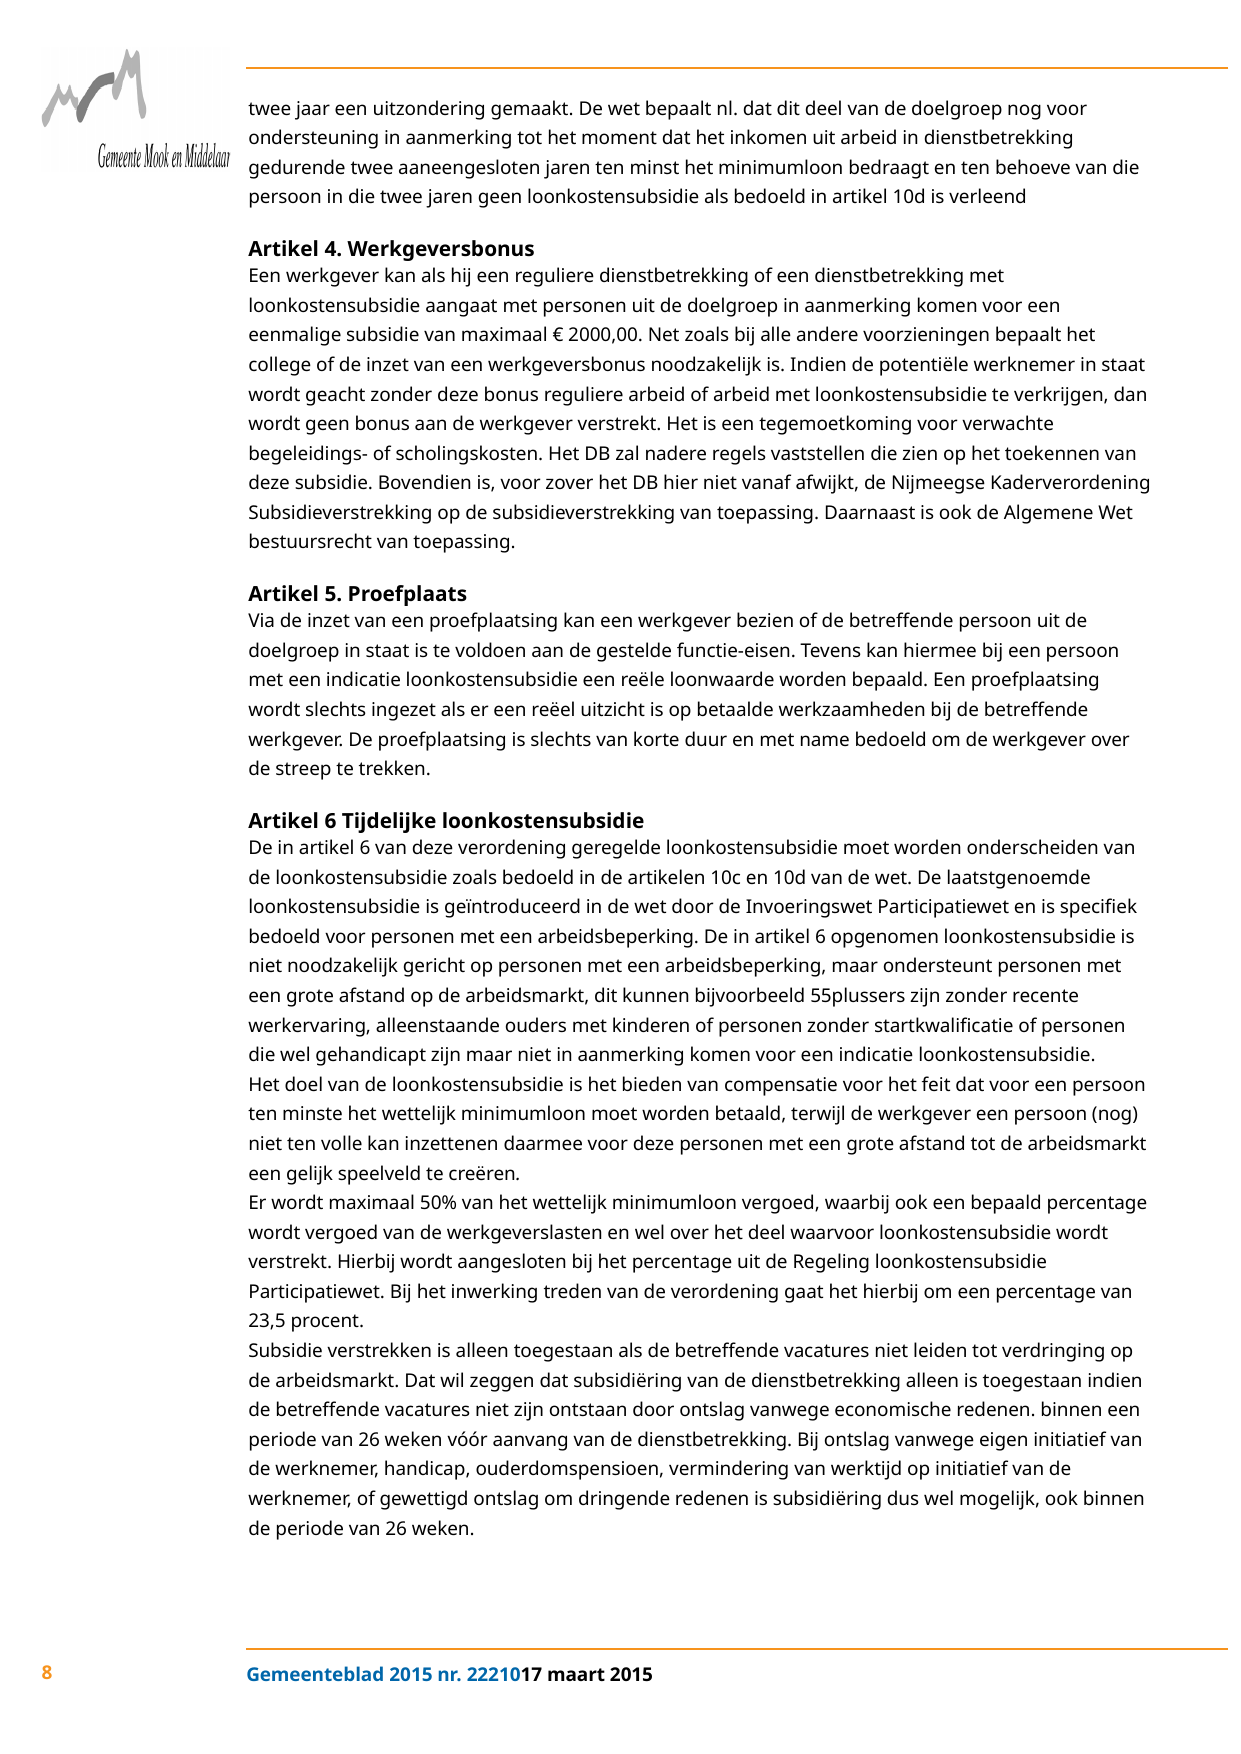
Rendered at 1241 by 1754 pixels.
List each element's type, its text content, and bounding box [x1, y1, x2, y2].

text twee jaar een uitzondering gemaakt. De wet bepaalt nl. dat dit deel van de doelgroep nog voor ondersteuning in aanmerking tot het moment dat het inkomen uit arbeid in dienstbetrekking gedurende twee aaneengesloten jaren ten minst het minimumloon bedraagt en ten behoeve van die persoon in die twee jaren geen loonkostensubsidie als bedoeld in artikel 10d is verleend [248, 95, 1152, 209]
text Artikel 5. Proefplaats [248, 579, 1152, 607]
text Het doel van de loonkostensubsidie is het bieden van compensatie voor het feit dat voor een persoon ten minste het wettelijk minimumloon moet worden betaald, terwijl de werkgever een persoon (nog) niet ten volle kan inzettenen daarmee voor deze personen met een grote afstand tot de arbeidsmarkt een gelijk speelveld te creëren. [248, 1071, 1152, 1185]
text Subsidie verstrekken is alleen toegestaan als de betreffende vacatures niet leiden tot verdringing op de arbeidsmarkt. Dat wil zeggen dat subsidiëring van de dienstbetrekking alleen is toegestaan indien de betreffende vacatures niet zijn ontstaan door ontslag vanwege economische redenen. binnen een periode van 26 weken vóór aanvang van de dienstbetrekking. Bij ontslag vanwege eigen initiatief van de werknemer, handicap, ouderdomspensioen, vermindering van werktijd op initiatief van de werknemer, of gewettigd ontslag om dringende redenen is subsidiëring dus wel mogelijk, ook binnen de periode van 26 weken. [248, 1337, 1152, 1540]
text Een werkgever kan als hij een reguliere dienstbetrekking of een dienstbetrekking met loonkostensubsidie aangaat met personen uit de doelgroep in aanmerking komen voor een eenmalige subsidie van maximaal € 2000,00. Net zoals bij alle andere voorzieningen bepaalt het college of de inzet van een werkgeversbonus noodzakelijk is. Indien de potentiële werknemer in staat wordt geacht zonder deze bonus reguliere arbeid of arbeid met loonkostensubsidie te verkrijgen, dan wordt geen bonus aan de werkgever verstrekt. Het is een tegemoetkoming voor verwachte begeleidings- of scholingskosten. Het DB zal nadere regels vaststellen die zien op het toekennen van deze subsidie. Bovendien is, voor zover het DB hier niet vanaf afwijkt, de Nijmeegse Kaderverordening Subsidieverstrekking op de subsidieverstrekking van toepassing. Daarnaast is ook de Algemene Wet bestuursrecht van toepassing. [248, 262, 1152, 554]
text Er wordt maximaal 50% van het wettelijk minimumloon vergoed, waarbij ook een bepaald percentage wordt vergoed van de werkgeverslasten en wel over het deel waarvoor loonkostensubsidie wordt verstrekt. Hierbij wordt aangesloten bij het percentage uit de Regeling loonkostensubsidie Participatiewet. Bij het inwerking treden van de verordening gaat het hierbij om een percentage van 23,5 procent. [248, 1189, 1152, 1333]
text Artikel 4. Werkgeversbonus [248, 234, 1152, 262]
text Artikel 6 Tijdelijke loonkostensubsidie [248, 806, 1152, 834]
text Via de inzet van een proefplaatsing kan een werkgever bezien of de betreffende persoon uit de doelgroep in staat is te voldoen aan de gestelde functie-eisen. Tevens kan hiermee bij een persoon met een indicatie loonkostensubsidie een reële loonwaarde worden bepaald. Een proefplaatsing wordt slechts ingezet als er een reëel uitzicht is op betaalde werkzaamheden bij de betreffende werkgever. De proefplaatsing is slechts van korte duur en met name bedoeld om de werkgever over de streep te trekken. [248, 607, 1152, 781]
text De in artikel 6 van deze verordening geregelde loonkostensubsidie moet worden onderscheiden van de loonkostensubsidie zoals bedoeld in de artikelen 10c en 10d van de wet. De laatstgenoemde loonkostensubsidie is geïntroduceerd in de wet door de Invoeringswet Participatiewet en is specifiek bedoeld voor personen met een arbeidsbeperking. De in artikel 6 opgenomen loonkostensubsidie is niet noodzakelijk gericht op personen met een arbeidsbeperking, maar ondersteunt personen met een grote afstand op de arbeidsmarkt, dit kunnen bijvoorbeeld 55plussers zijn zonder recente werkervaring, alleenstaande ouders met kinderen of personen zonder startkwalificatie of personen die wel gehandicapt zijn maar niet in aanmerking komen voor een indicatie loonkostensubsidie. [248, 834, 1152, 1067]
picture [41, 47, 231, 172]
